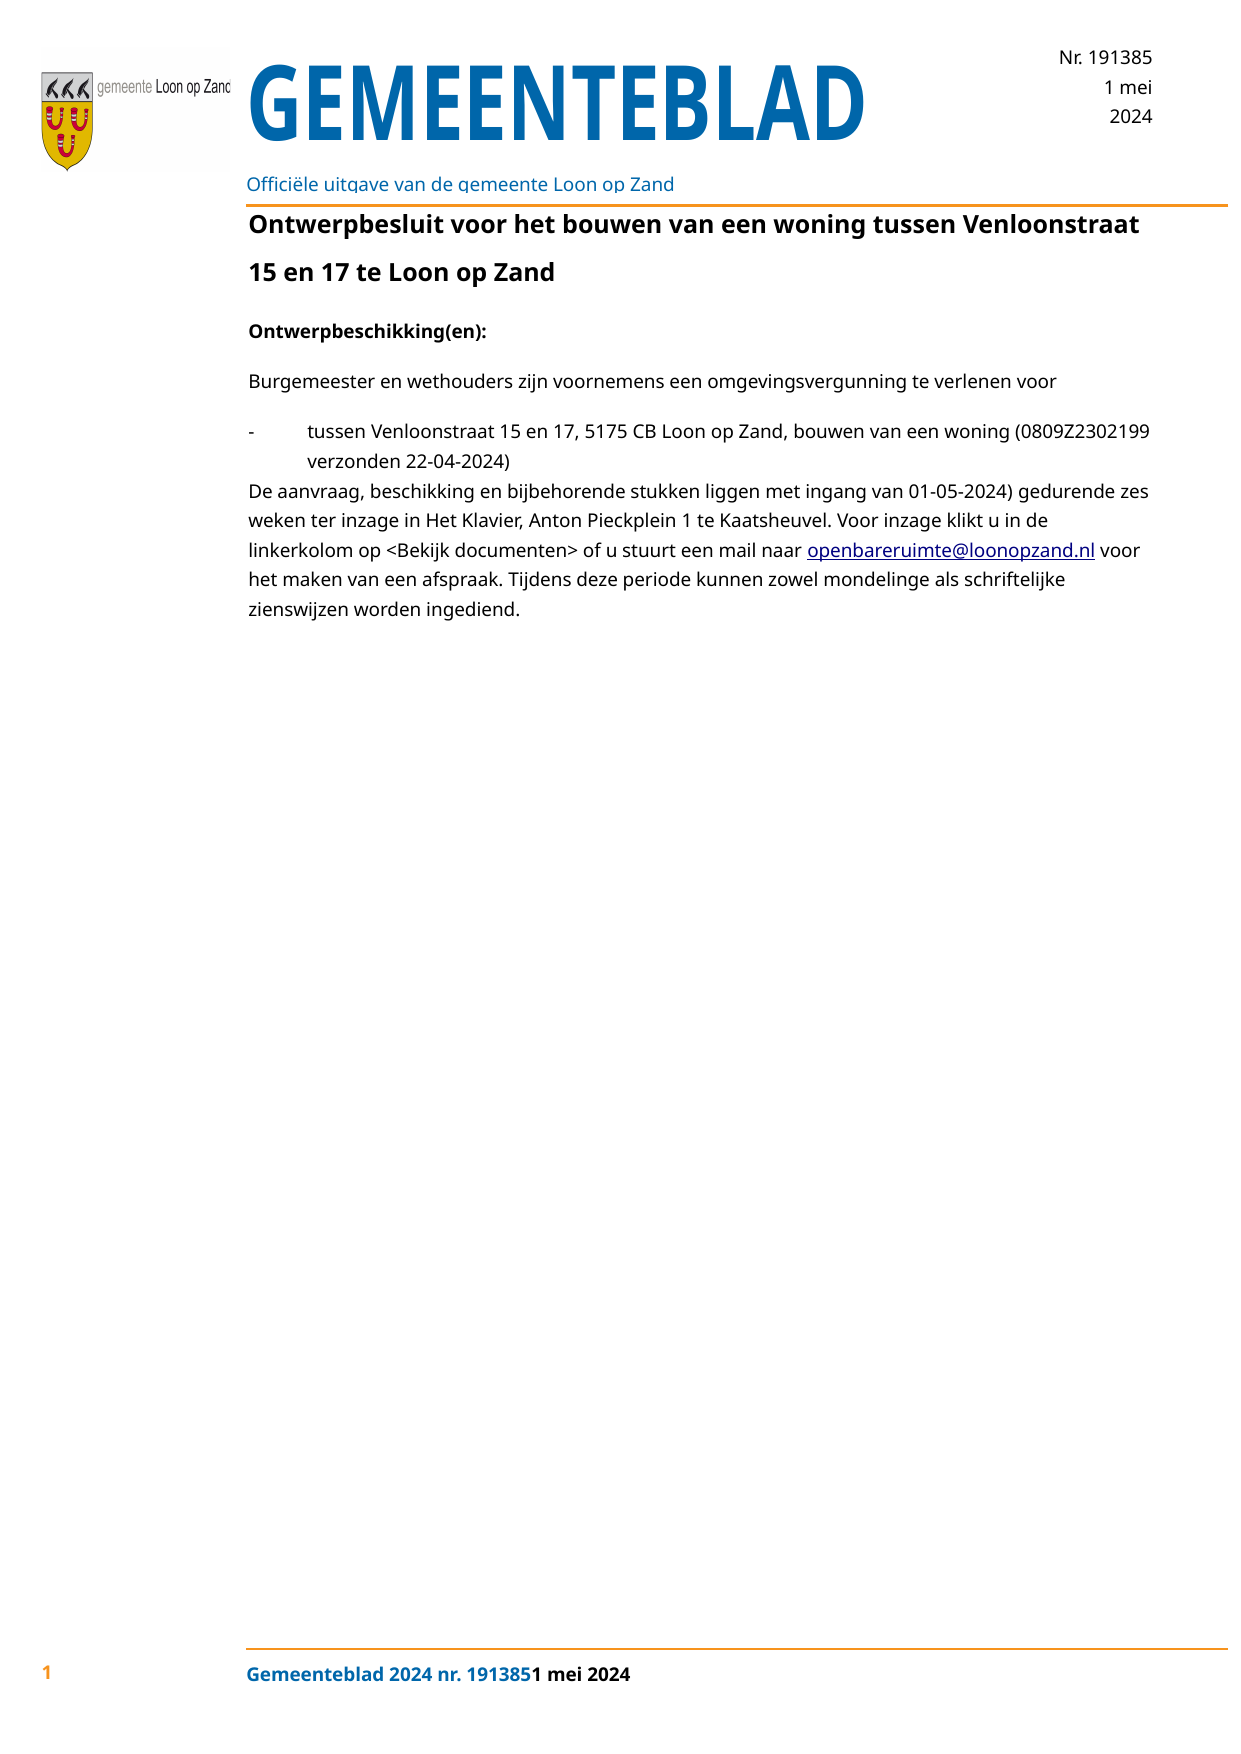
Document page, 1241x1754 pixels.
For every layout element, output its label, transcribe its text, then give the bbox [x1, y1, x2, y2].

text Ontwerpbeschikking(en): [248, 318, 1152, 344]
text Burgemeester en wethouders zijn voornemens een omgevingsvergunning te verlenen voor [248, 368, 1152, 394]
text De aanvraag, beschikking en bijbehorende stukken liggen met ingang van 01-05-2024) gedurende zes weken ter inzage in Het Klavier, Anton Pieckplein 1 te Kaatsheuvel. Voor inzage klikt u in de linkerkolom op <Bekijk documenten> of u stuurt een mail naar openbareruimte@loonopzand.nl voor het maken van een afspraak. Tijdens deze periode kunnen zowel mondelinge als schriftelijke zienswijzen worden ingediend. [248, 478, 1152, 622]
list tussen Venloonstraat 15 en 17, 5175 CB Loon op Zand, bouwen van een woning (0809Z2302199 verzonden 22-04-2024) [248, 419, 1152, 474]
text Ontwerpbesluit voor het bouwen van een woning tussen Venloonstraat 15 en 17 te Loon op Zand [248, 207, 1152, 288]
picture [41, 47, 231, 172]
